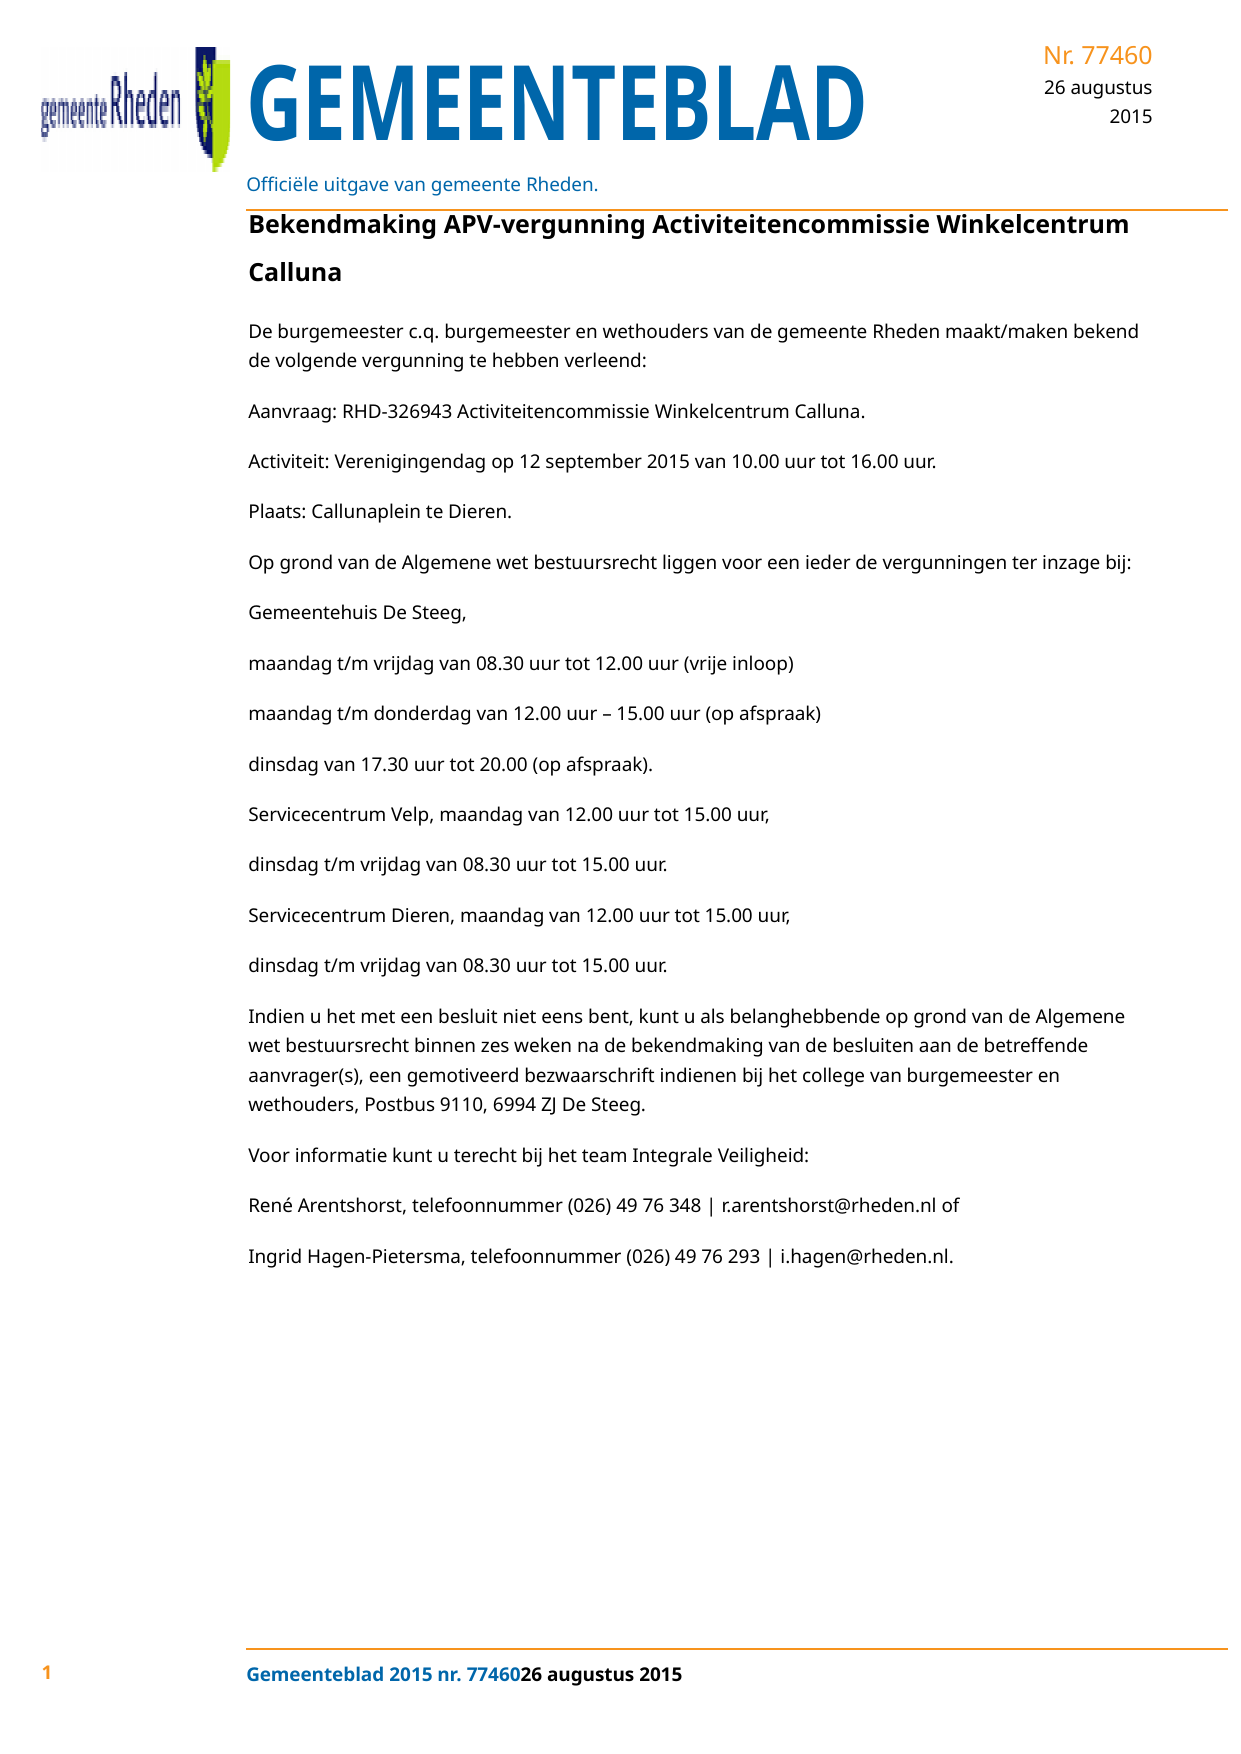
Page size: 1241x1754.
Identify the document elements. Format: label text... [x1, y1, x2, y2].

text dinsdag t/m vrijdag van 08.30 uur tot 15.00 uur. [248, 852, 1152, 877]
text De burgemeester c.q. burgemeester en wethouders van de gemeente Rheden maakt/maken bekend de volgende vergunning te hebben verleend: [248, 318, 1152, 373]
text Servicecentrum Dieren, maandag van 12.00 uur tot 15.00 uur, [248, 902, 1152, 928]
text Indien u het met een besluit niet eens bent, kunt u als belanghebbende op grond van de Algemene wet bestuursrecht binnen zes weken na de bekendmaking van de besluiten aan de betreffende aanvrager(s), een gemotiveerd bezwaarschrift indienen bij het college van burgemeester en wethouders, Postbus 9110, 6994 ZJ De Steeg. [248, 1003, 1152, 1117]
text Servicecentrum Velp, maandag van 12.00 uur tot 15.00 uur, [248, 801, 1152, 827]
text dinsdag van 17.30 uur tot 20.00 (op afspraak). [248, 751, 1152, 777]
picture [41, 47, 231, 172]
text Aanvraag: RHD-326943 Activiteitencommissie Winkelcentrum Calluna. [248, 398, 1152, 424]
text Gemeentehuis De Steeg, [248, 599, 1152, 625]
text Voor informatie kunt u terecht bij het team Integrale Veiligheid: [248, 1142, 1152, 1168]
text René Arentshorst, telefoonnummer (026) 49 76 348 | r.arentshorst@rheden.nl of [248, 1192, 1152, 1218]
text Bekendmaking APV-vergunning Activiteitencommissie Winkelcentrum Calluna [248, 211, 1152, 288]
text dinsdag t/m vrijdag van 08.30 uur tot 15.00 uur. [248, 952, 1152, 978]
text Ingrid Hagen-Pietersma, telefoonnummer (026) 49 76 293 | i.hagen@rheden.nl. [248, 1243, 1152, 1269]
text Plaats: Callunaplein te Dieren. [248, 499, 1152, 524]
text maandag t/m vrijdag van 08.30 uur tot 12.00 uur (vrije inloop) [248, 650, 1152, 676]
text Op grond van de Algemene wet bestuursrecht liggen voor een ieder de vergunningen ter inzage bij: [248, 549, 1152, 575]
text Activiteit: Verenigingendag op 12 september 2015 van 10.00 uur tot 16.00 uur. [248, 448, 1152, 474]
text maandag t/m donderdag van 12.00 uur – 15.00 uur (op afspraak) [248, 700, 1152, 726]
